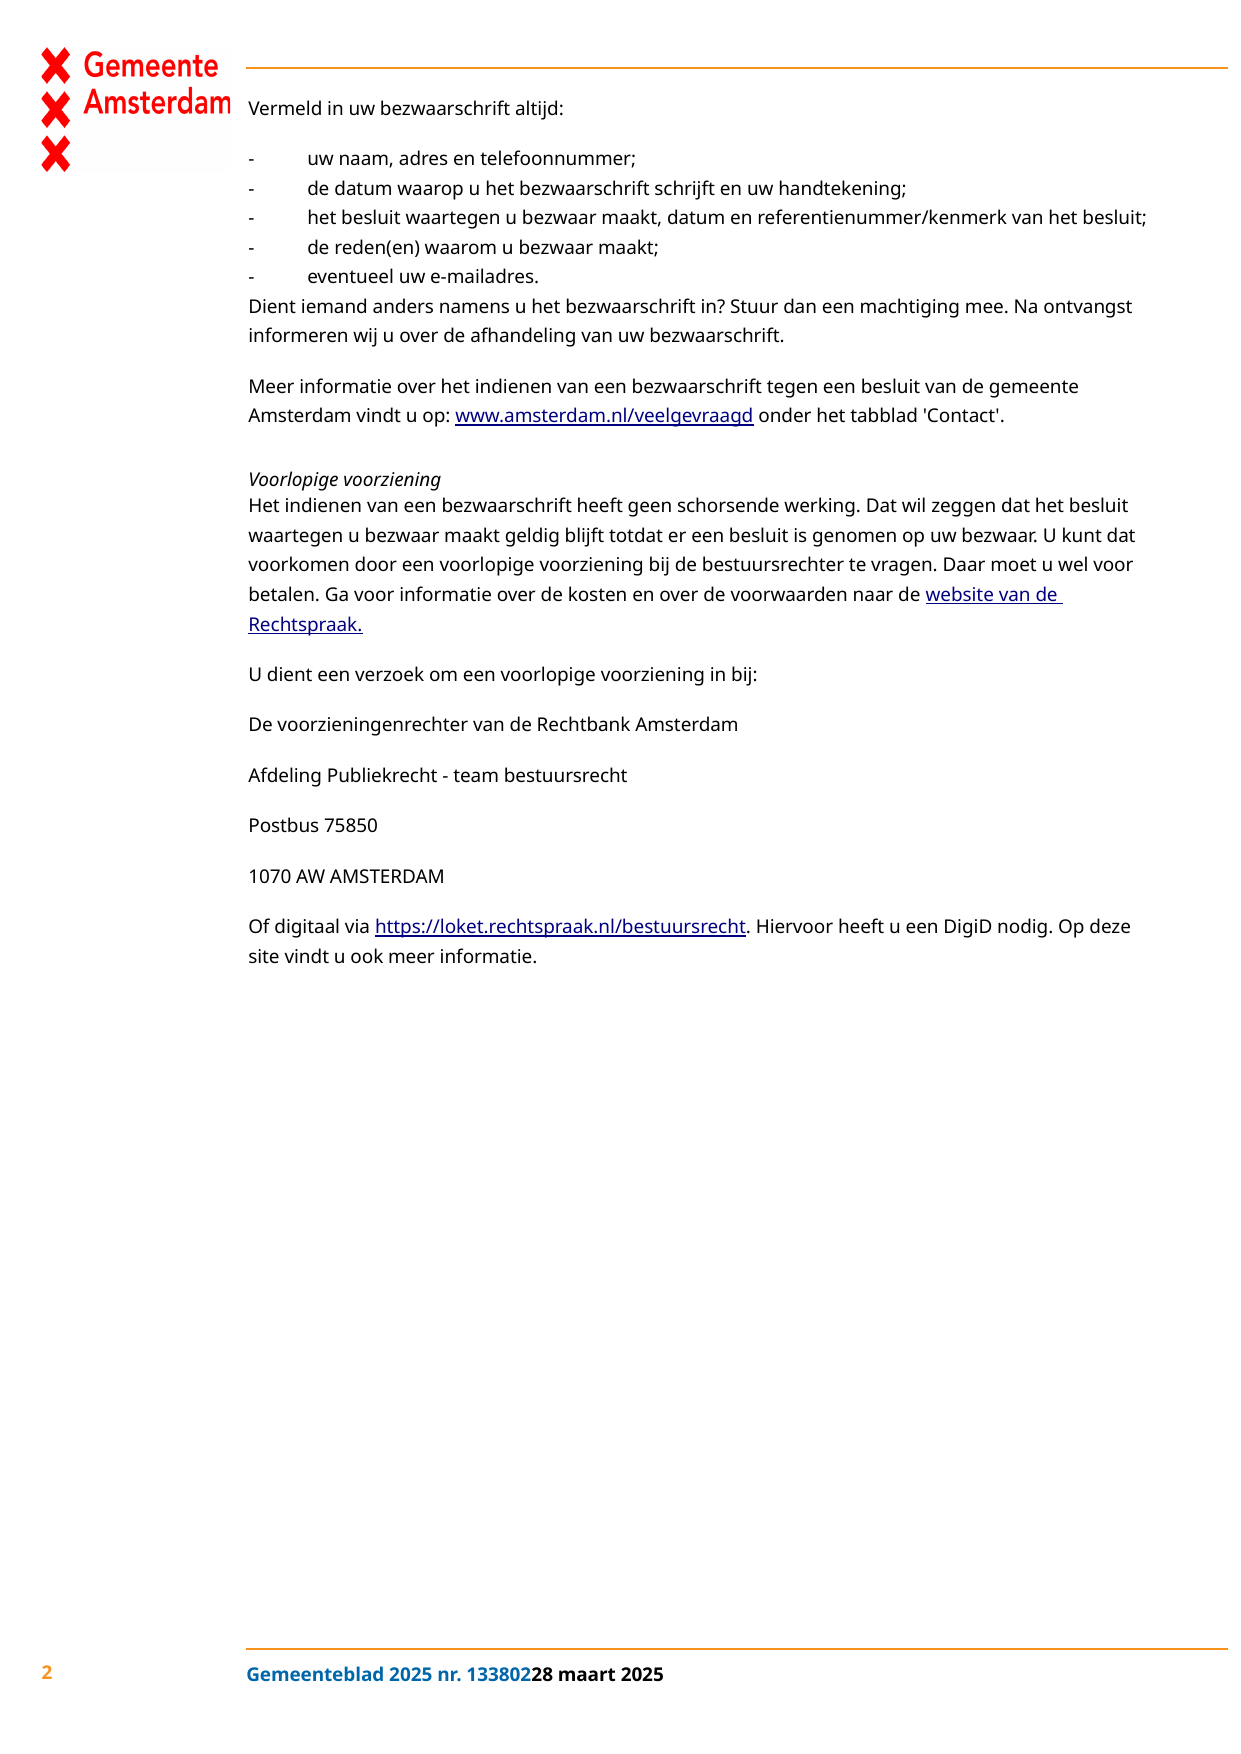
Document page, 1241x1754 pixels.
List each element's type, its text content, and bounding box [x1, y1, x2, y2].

text U dient een verzoek om een voorlopige voorziening in bij: [248, 661, 1152, 687]
text Afdeling Publiekrecht - team bestuursrecht [248, 762, 1152, 788]
list uw naam, adres en telefoonnummer; [248, 145, 1152, 171]
text Postbus 75850 [248, 812, 1152, 838]
list de reden(en) waarom u bezwaar maakt; [248, 234, 1152, 260]
text Dient iemand anders namens u het bezwaarschrift in? Stuur dan een machtiging mee. Na ontvangst informeren wij u over de afhandeling van uw bezwaarschrift. [248, 293, 1152, 348]
text Of digitaal via https://loket.rechtspraak.nl/bestuursrecht. Hiervoor heeft u een DigiD nodig. Op deze site vindt u ook meer informatie. [248, 913, 1152, 968]
text Vermeld in uw bezwaarschrift altijd: [248, 95, 1152, 121]
text De voorzieningenrechter van de Rechtbank Amsterdam [248, 712, 1152, 737]
list de datum waarop u het bezwaarschrift schrijft en uw handtekening; [248, 175, 1152, 201]
list het besluit waartegen u bezwaar maakt, datum en referentienummer/kenmerk van het besluit; [248, 204, 1152, 230]
text Voorlopige voorziening [248, 467, 1152, 492]
picture [41, 47, 231, 172]
text Meer informatie over het indienen van een bezwaarschrift tegen een besluit van de gemeente Amsterdam vindt u op: www.amsterdam.nl/veelgevraagd onder het tabblad 'Contact'. [248, 373, 1152, 428]
text Het indienen van een bezwaarschrift heeft geen schorsende werking. Dat wil zeggen dat het besluit waartegen u bezwaar maakt geldig blijft totdat er een besluit is genomen op uw bezwaar. U kunt dat voorkomen door een voorlopige voorziening bij de bestuursrechter te vragen. Daar moet u wel voor betalen. Ga voor informatie over de kosten en over de voorwaarden naar de website van de Rechtspraak. [248, 492, 1152, 636]
text 1070 AW AMSTERDAM [248, 863, 1152, 888]
list eventueel uw e-mailadres. [248, 263, 1152, 289]
